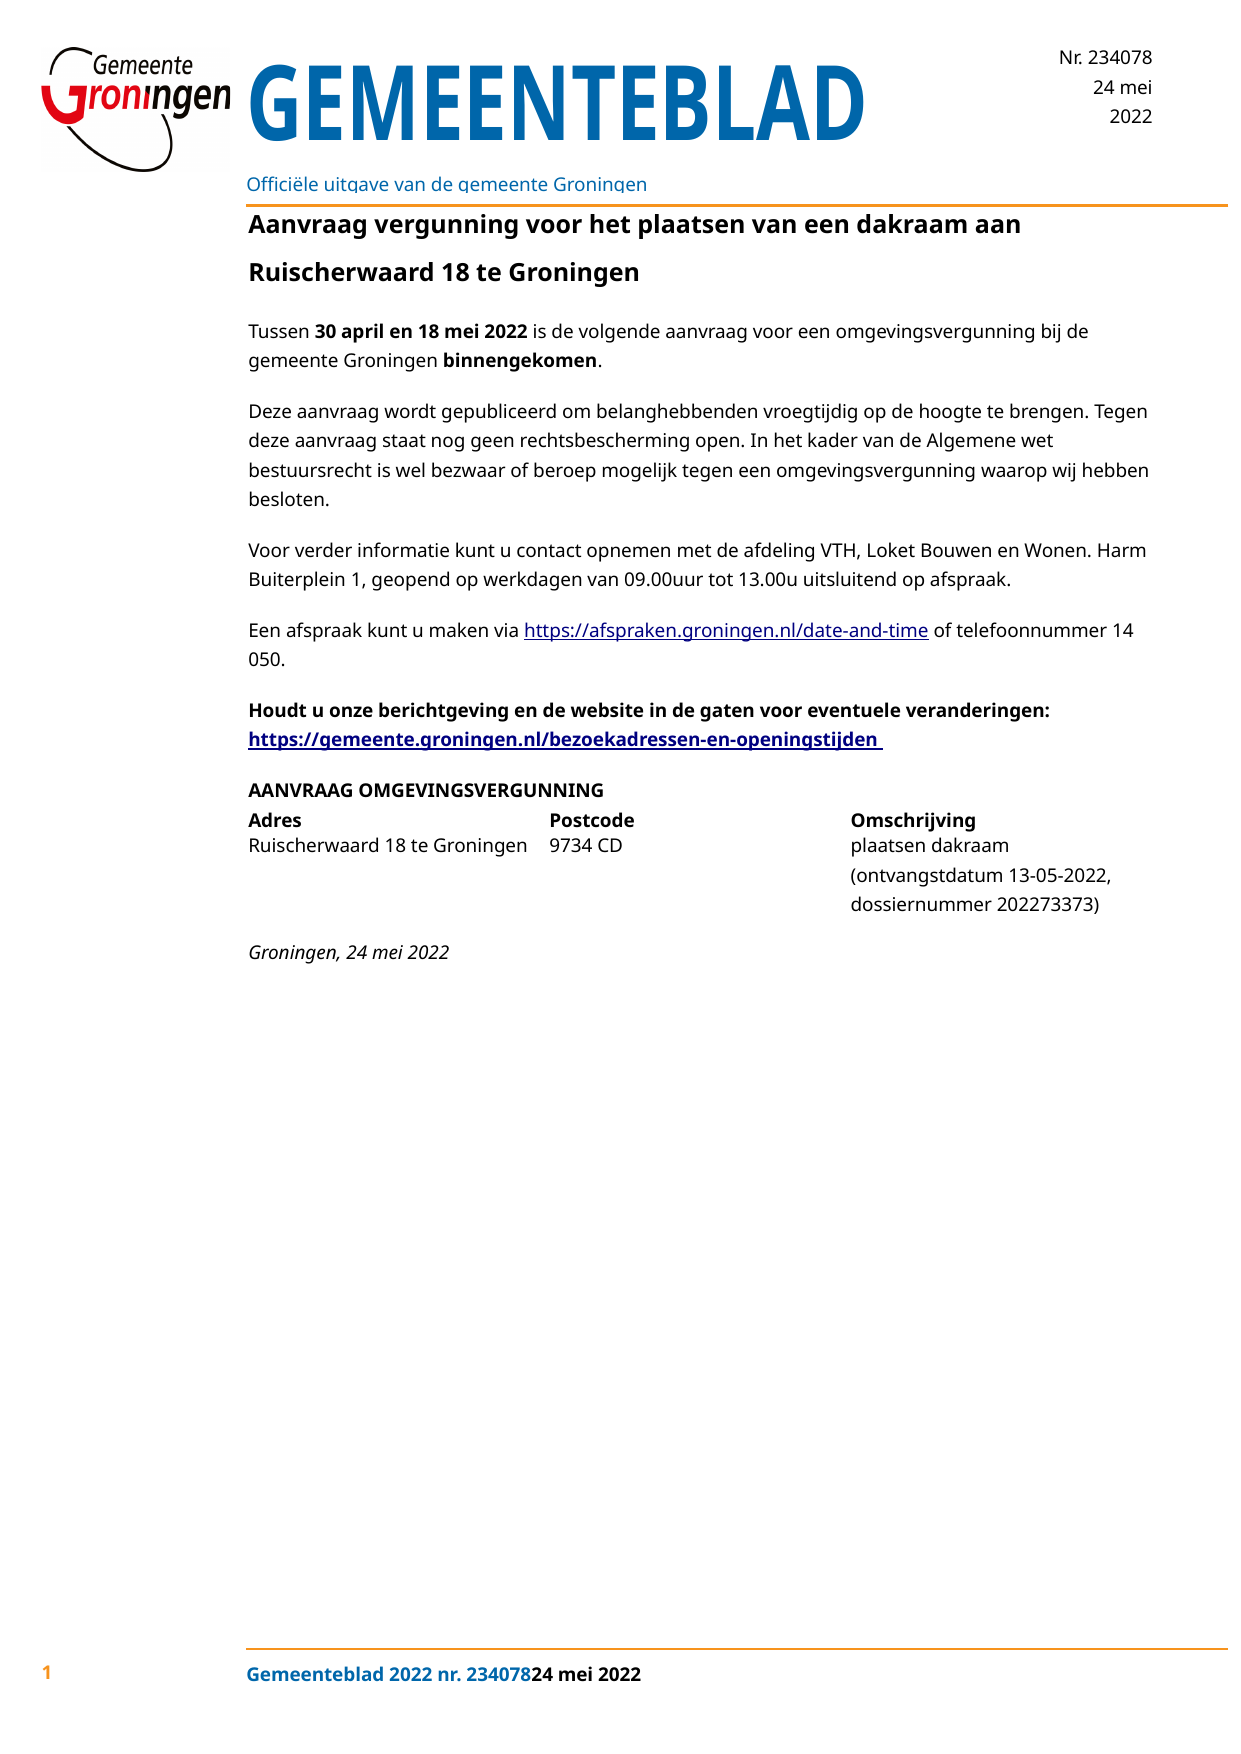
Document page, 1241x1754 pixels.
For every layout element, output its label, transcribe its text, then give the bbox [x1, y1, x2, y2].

table_header Omschrijving [850, 807, 1152, 832]
picture [41, 47, 231, 172]
table_cell 9734 CD [549, 833, 850, 917]
text AANVRAAG OMGEVINGSVERGUNNING [248, 777, 1152, 803]
table_header Adres [248, 807, 549, 832]
text Tussen 30 april en 18 mei 2022 is de volgende aanvraag voor een omgevingsvergunning bij de gemeente Groningen binnengekomen. [248, 318, 1152, 373]
table_header Postcode [549, 807, 850, 832]
table_cell Ruischerwaard 18 te Groningen [248, 833, 549, 917]
text Voor verder informatie kunt u contact opnemen met de afdeling VTH, Loket Bouwen en Wonen. Harm Buiterplein 1, geopend op werkdagen van 09.00uur tot 13.00u uitsluitend op afspraak. [248, 537, 1152, 592]
text Aanvraag vergunning voor het plaatsen van een dakraam aan Ruischerwaard 18 te Groningen [248, 207, 1152, 288]
text Houdt u onze berichtgeving en de website in de gaten voor eventuele veranderingen: https://gemeente.groningen.nl/bezoekadressen-en-openingstijden [248, 697, 1152, 752]
text Deze aanvraag wordt gepubliceerd om belanghebbenden vroegtijdig op de hoogte te brengen. Tegen deze aanvraag staat nog geen rechtsbescherming open. In het kader van de Algemene wet bestuursrecht is wel bezwaar of beroep mogelijk tegen een omgevingsvergunning waarop wij hebben besloten. [248, 398, 1152, 512]
table_cell plaatsen dakraam (ontvangstdatum 13-05-2022, dossiernummer 202273373) [850, 833, 1152, 917]
text Een afspraak kunt u maken via https://afspraken.groningen.nl/date-and-time of telefoonnummer 14 050. [248, 617, 1152, 672]
text Groningen, 24 mei 2022 [248, 939, 1152, 964]
